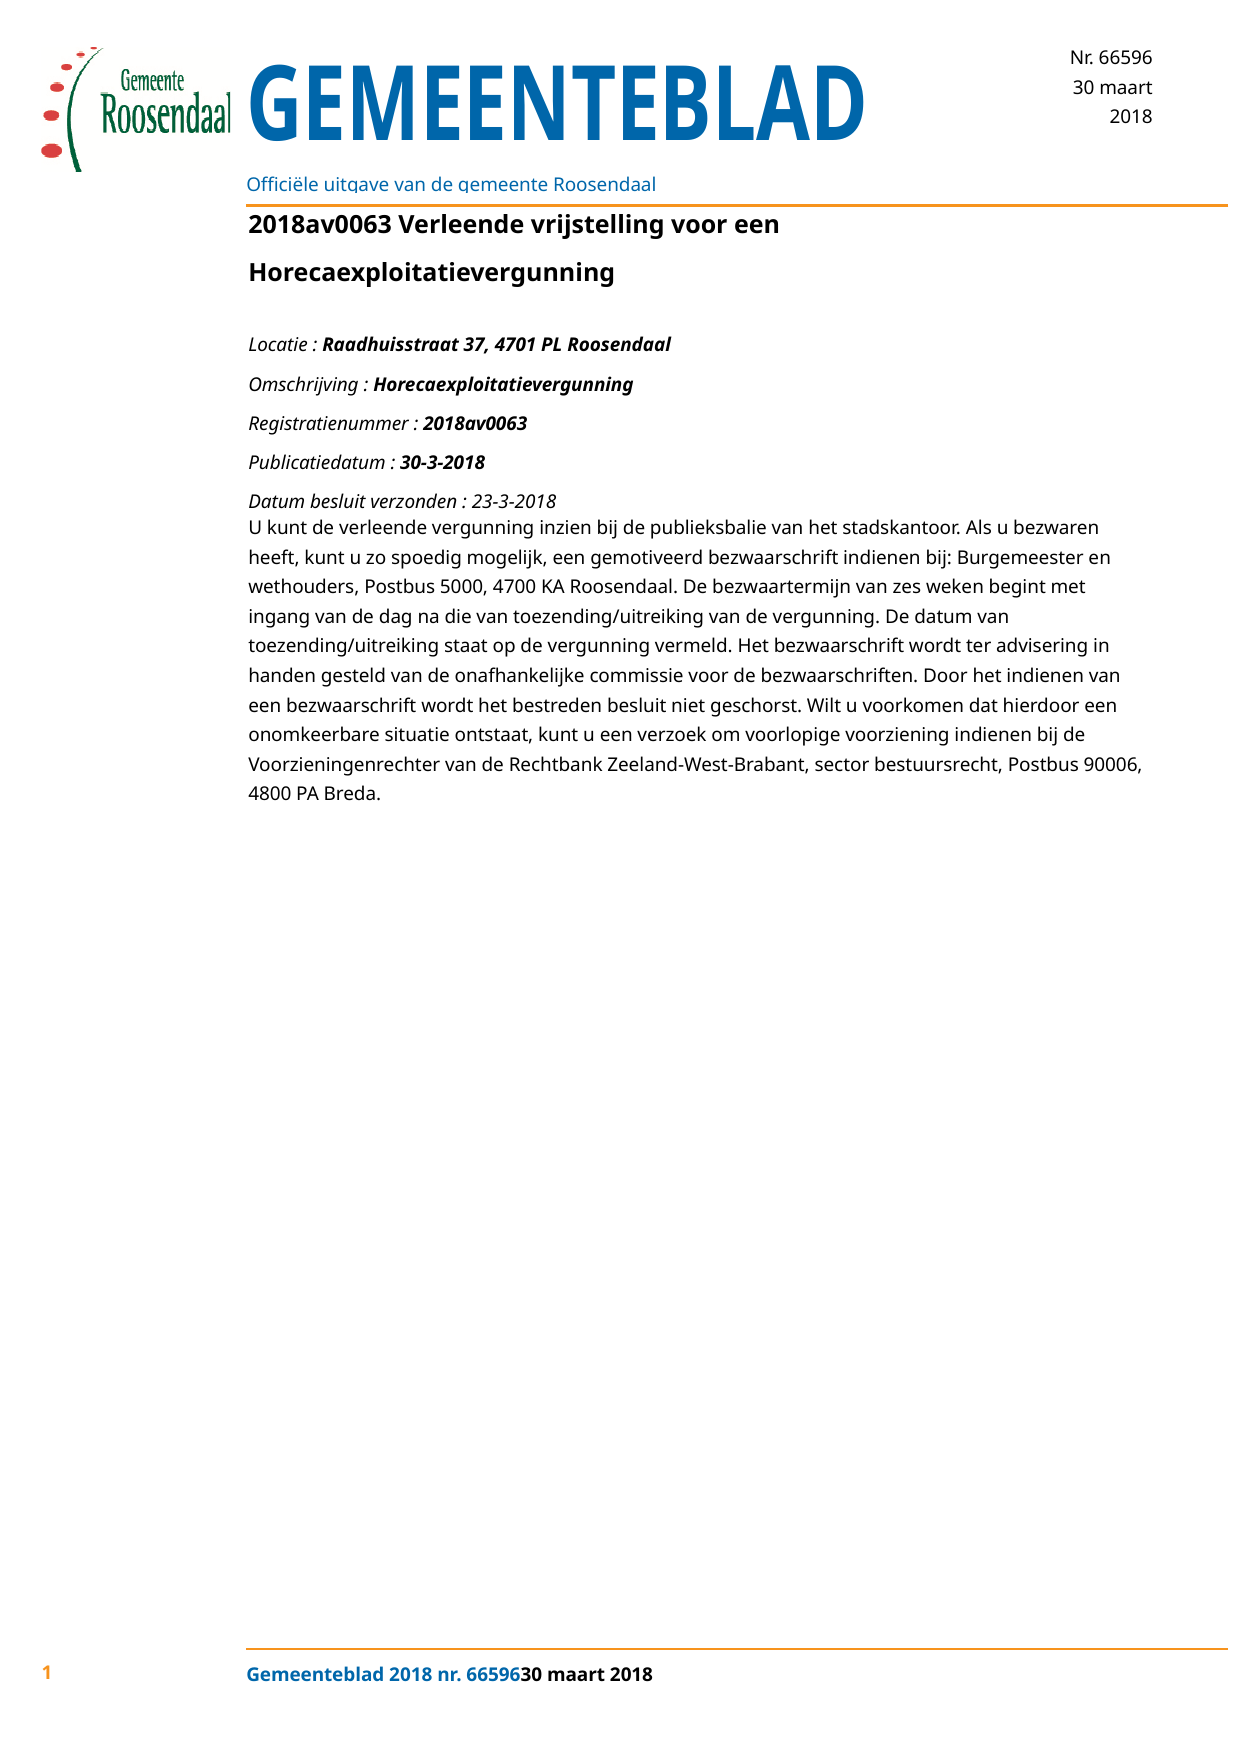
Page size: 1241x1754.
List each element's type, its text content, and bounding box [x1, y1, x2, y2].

text Locatie : Raadhuisstraat 37, 4701 PL Roosendaal [248, 331, 1152, 357]
picture [41, 47, 231, 172]
text Publicatiedatum : 30-3-2018 [248, 449, 1152, 475]
text U kunt de verleende vergunning inzien bij de publieksbalie van het stadskantoor. Als u bezwaren heeft, kunt u zo spoedig mogelijk, een gemotiveerd bezwaarschrift indienen bij: Burgemeester en wethouders, Postbus 5000, 4700 KA Roosendaal. De bezwaartermijn van zes weken begint met ingang van de dag na die van toezending/uitreiking van de vergunning. De datum van toezending/uitreiking staat op de vergunning vermeld. Het bezwaarschrift wordt ter advisering in handen gesteld van de onafhankelijke commissie voor de bezwaarschriften. Door het indienen van een bezwaarschrift wordt het bestreden besluit niet geschorst. Wilt u voorkomen dat hierdoor een onomkeerbare situatie ontstaat, kunt u een verzoek om voorlopige voorziening indienen bij de Voorzieningenrechter van de Rechtbank Zeeland-West-Brabant, sector bestuursrecht, Postbus 90006, 4800 PA Breda. [248, 514, 1152, 806]
text Registratienummer : 2018av0063 [248, 410, 1152, 436]
text Omschrijving : Horecaexploitatievergunning [248, 371, 1152, 396]
text 2018av0063 Verleende vrijstelling voor een Horecaexploitatievergunning [248, 207, 1152, 288]
text Datum besluit verzonden : 23-3-2018 [248, 488, 1152, 514]
